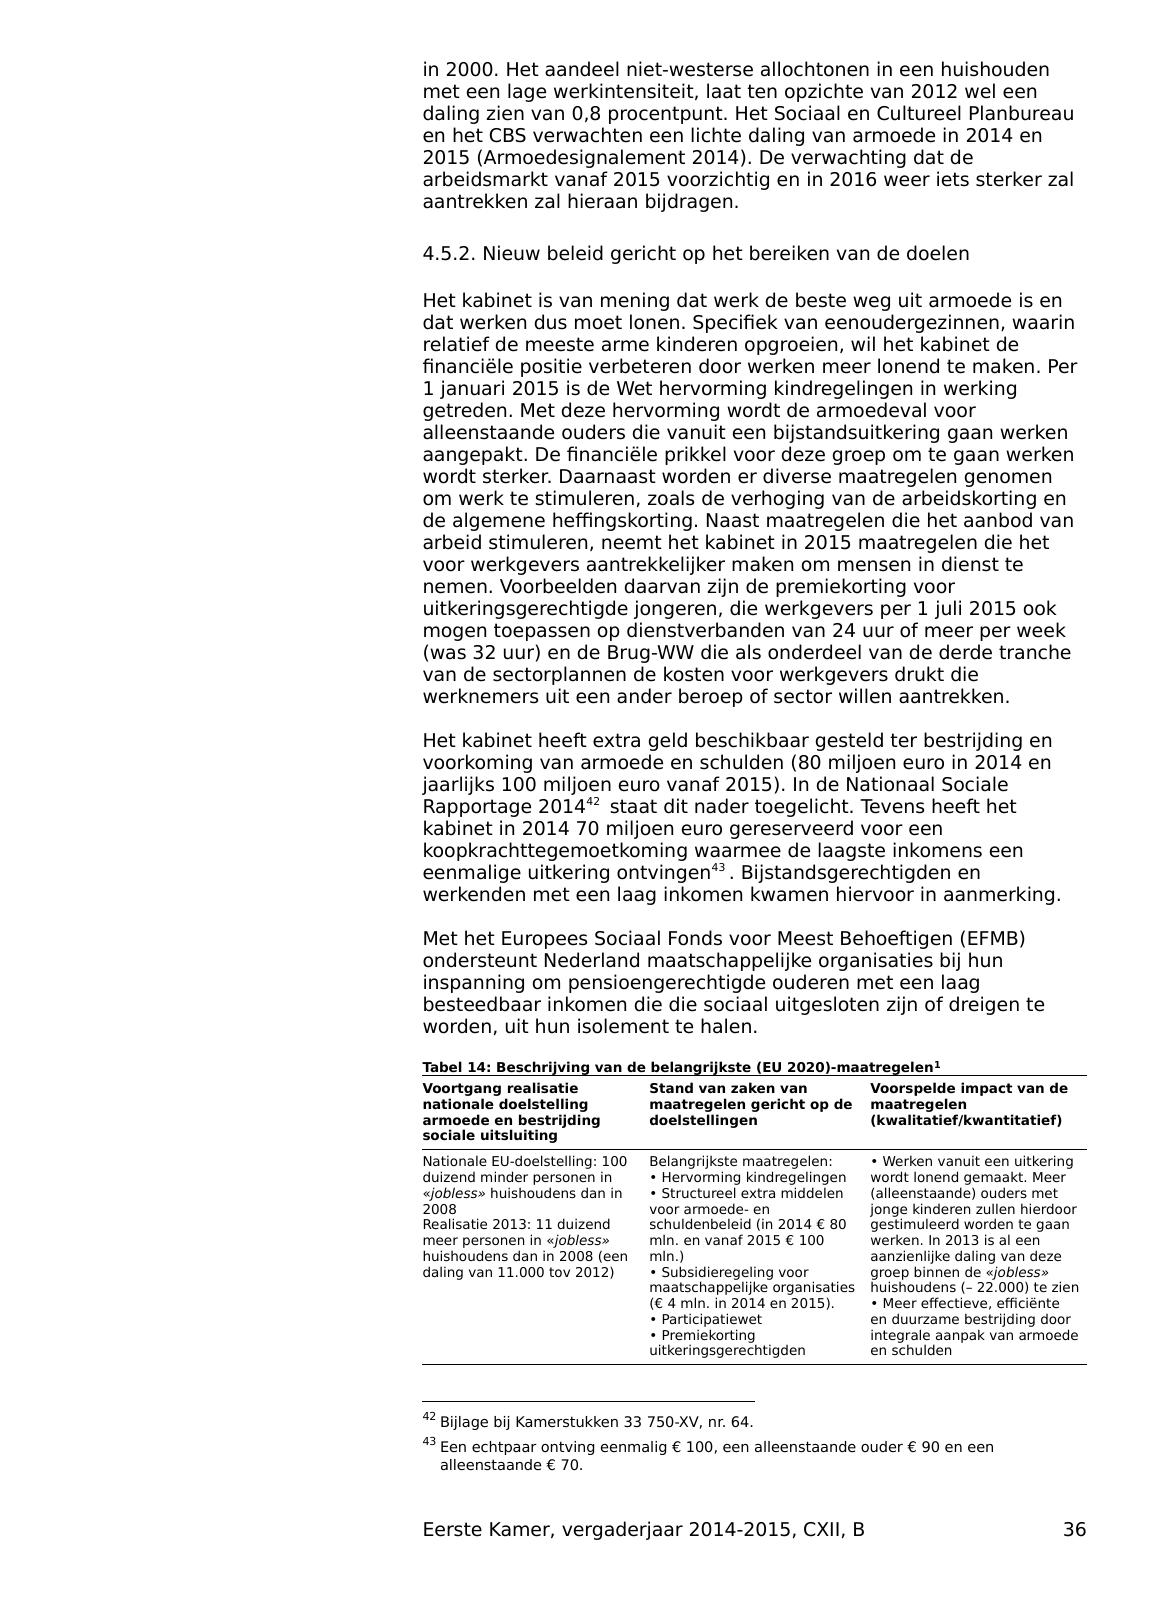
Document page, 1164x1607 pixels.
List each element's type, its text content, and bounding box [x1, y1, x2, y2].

text in 2000. Het aandeel niet-westerse allochtonen in een huishouden met een lage werkintensiteit, laat ten opzichte van 2012 wel een daling zien van 0,8 procentpunt. Het Sociaal en Cultureel Planbureau en het CBS verwachten een lichte daling van armoede in 2014 en 2015 (Armoedesignalement 2014). De verwachting dat de arbeidsmarkt vanaf 2015 voorzichtig en in 2016 weer iets sterker zal aantrekken zal hieraan bijdragen. [422, 59, 1087, 213]
text Bijlage bij Kamerstukken 33 750-XV, nr. 64. [422, 1410, 1087, 1432]
table_cell • Werken vanuit een uitkering wordt lonend gemaakt. Meer (alleenstaande) ouders met jonge kinderen zullen hierdoor gestimuleerd worden te gaan werken. In 2013 is al een aanzienlijke daling van deze groep binnen de «jobless» huishoudens (– 22.000) te zien • Meer effectieve, efficiënte en duurzame bestrijding door integrale aanpak van armoede en schulden [864, 1150, 1087, 1363]
table_cell Nationale EU-doelstelling: 100 duizend minder personen in «jobless» huishoudens dan in 2008 Realisatie 2013: 11 duizend meer personen in «jobless» huishoudens dan in 2008 (een daling van 11.000 tov 2012) [422, 1150, 643, 1363]
text Het kabinet heeft extra geld beschikbaar gesteld ter bestrijding en voorkoming van armoede en schulden (80 miljoen euro in 2014 en jaarlijks 100 miljoen euro vanaf 2015). In de Nationaal Sociale Rapportage 2014 staat dit nader toegelicht. Tevens heeft het kabinet in 2014 70 miljoen euro gereserveerd voor een koopkrachttegemoetkoming waarmee de laagste inkomens een eenmalige uitkering ontvingen. Bijstandsgerechtigden en werkenden met een laag inkomen kwamen hiervoor in aanmerking. [422, 730, 1087, 906]
text Een echtpaar ontving eenmalig € 100, een alleenstaande ouder € 90 en een alleenstaande € 70. [422, 1435, 1087, 1474]
subtitle 4.5.2. Nieuw beleid gericht op het bereiken van de doelen [422, 243, 1087, 265]
table_header Tabel 14: Beschrijving van de belangrijkste (EU 2020)-maatregelen1 [422, 1060, 1087, 1075]
text Het kabinet is van mening dat werk de beste weg uit armoede is en dat werken dus moet lonen. Specifiek van eenoudergezinnen, waarin relatief de meeste arme kinderen opgroeien, wil het kabinet de financiële positie verbeteren door werken meer lonend te maken. Per 1 januari 2015 is de Wet hervorming kindregelingen in werking getreden. Met deze hervorming wordt de armoedeval voor alleenstaande ouders die vanuit een bijstandsuitkering gaan werken aangepakt. De financiële prikkel voor deze groep om te gaan werken wordt sterker. Daarnaast worden er diverse maatregelen genomen om werk te stimuleren, zoals de verhoging van de arbeidskorting en de algemene heffingskorting. Naast maatregelen die het aanbod van arbeid stimuleren, neemt het kabinet in 2015 maatregelen die het voor werkgevers aantrekkelijker maken om mensen in dienst te nemen. Voorbeelden daarvan zijn de premiekorting voor uitkeringsgerechtigde jongeren, die werkgevers per 1 juli 2015 ook mogen toepassen op dienstverbanden van 24 uur of meer per week (was 32 uur) en de Brug-WW die als onderdeel van de derde tranche van de sectorplannen de kosten voor werkgevers drukt die werknemers uit een ander beroep of sector willen aantrekken. [422, 290, 1087, 707]
table_cell Stand van zaken van maatregelen gericht op de doelstellingen [643, 1076, 864, 1148]
table_cell Voorspelde impact van de maatregelen (kwalitatief/kwantitatief) [864, 1076, 1087, 1148]
table_cell Belangrijkste maatregelen: • Hervorming kindregelingen • Structureel extra middelen voor armoede- en schuldenbeleid (in 2014 € 80 mln. en vanaf 2015 € 100 mln.) • Subsidieregeling voor maatschappelijke organisaties (€ 4 mln. in 2014 en 2015). • Participatiewet • Premiekorting uitkeringsgerechtigden [643, 1150, 864, 1363]
text Met het Europees Sociaal Fonds voor Meest Behoeftigen (EFMB) ondersteunt Nederland maatschappelijke organisaties bij hun inspanning om pensioengerechtigde ouderen met een laag besteedbaar inkomen die die sociaal uitgesloten zijn of dreigen te worden, uit hun isolement te halen. [422, 928, 1087, 1038]
table_cell Voortgang realisatie nationale doelstelling armoede en bestrijding sociale uitsluiting [422, 1076, 643, 1148]
